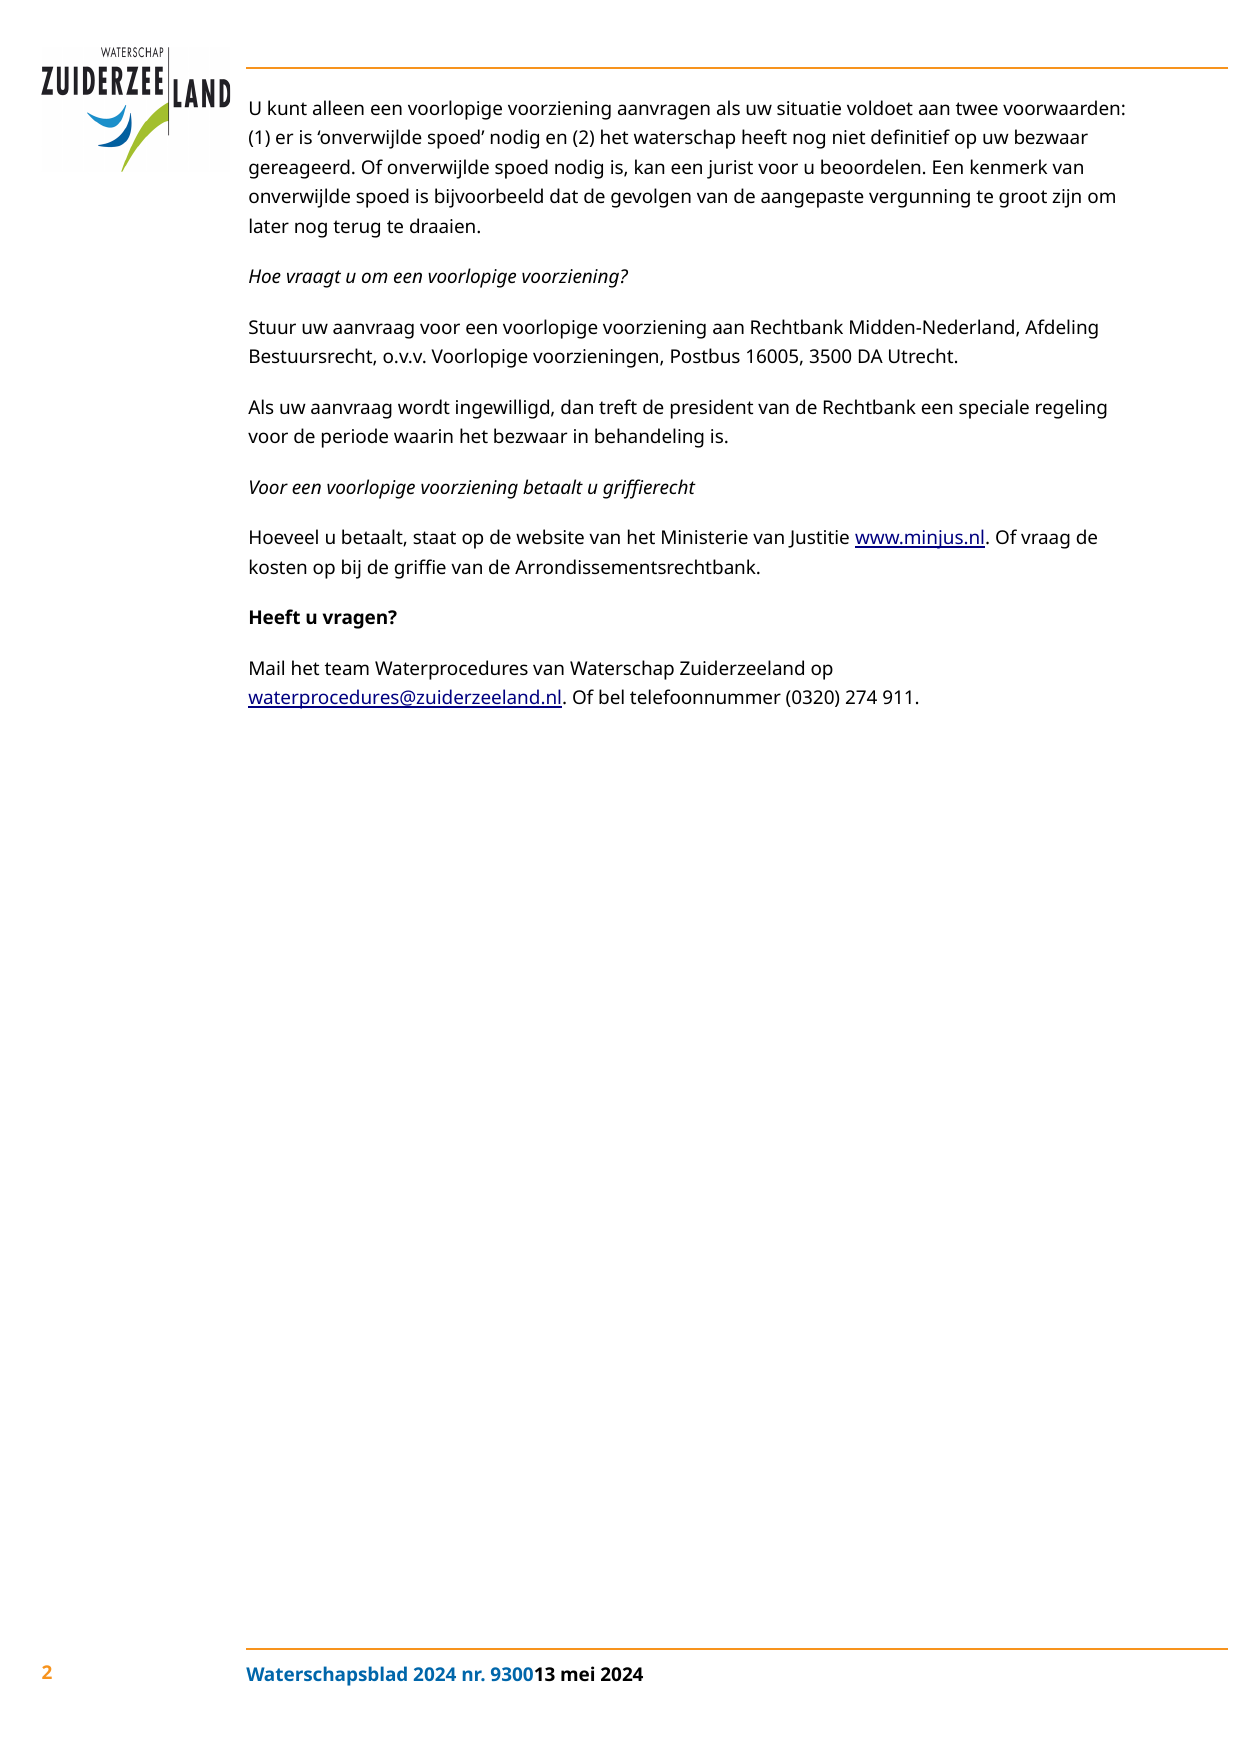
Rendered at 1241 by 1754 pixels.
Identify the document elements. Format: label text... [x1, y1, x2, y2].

text Hoeveel u betaalt, staat op de website van het Ministerie van Justitie www.minjus.nl. Of vraag de kosten op bij de griffie van de Arrondissementsrechtbank. [248, 524, 1152, 580]
text Als uw aanvraag wordt ingewilligd, dan treft de president van de Rechtbank een speciale regeling voor de periode waarin het bezwaar in behandeling is. [248, 394, 1152, 449]
text Heeft u vragen? [248, 604, 1152, 630]
text Mail het team Waterprocedures van Waterschap Zuiderzeeland op waterprocedures@zuiderzeeland.nl. Of bel telefoonnummer (0320) 274 911. [248, 655, 1152, 710]
text Stuur uw aanvraag voor een voorlopige voorziening aan Rechtbank Midden-Nederland, Afdeling Bestuursrecht, o.v.v. Voorlopige voorzieningen, Postbus 16005, 3500 DA Utrecht. [248, 314, 1152, 369]
text U kunt alleen een voorlopige voorziening aanvragen als uw situatie voldoet aan twee voorwaarden: (1) er is ‘onverwijlde spoed’ nodig en (2) het waterschap heeft nog niet definitief op uw bezwaar gereageerd. Of onverwijlde spoed nodig is, kan een jurist voor u beoordelen. Een kenmerk van onverwijlde spoed is bijvoorbeeld dat de gevolgen van de aangepaste vergunning te groot zijn om later nog terug te draaien. [248, 95, 1152, 239]
text Voor een voorlopige voorziening betaalt u griffierecht [248, 474, 1152, 500]
picture [41, 47, 231, 172]
text Hoe vraagt u om een voorlopige voorziening? [248, 263, 1152, 289]
